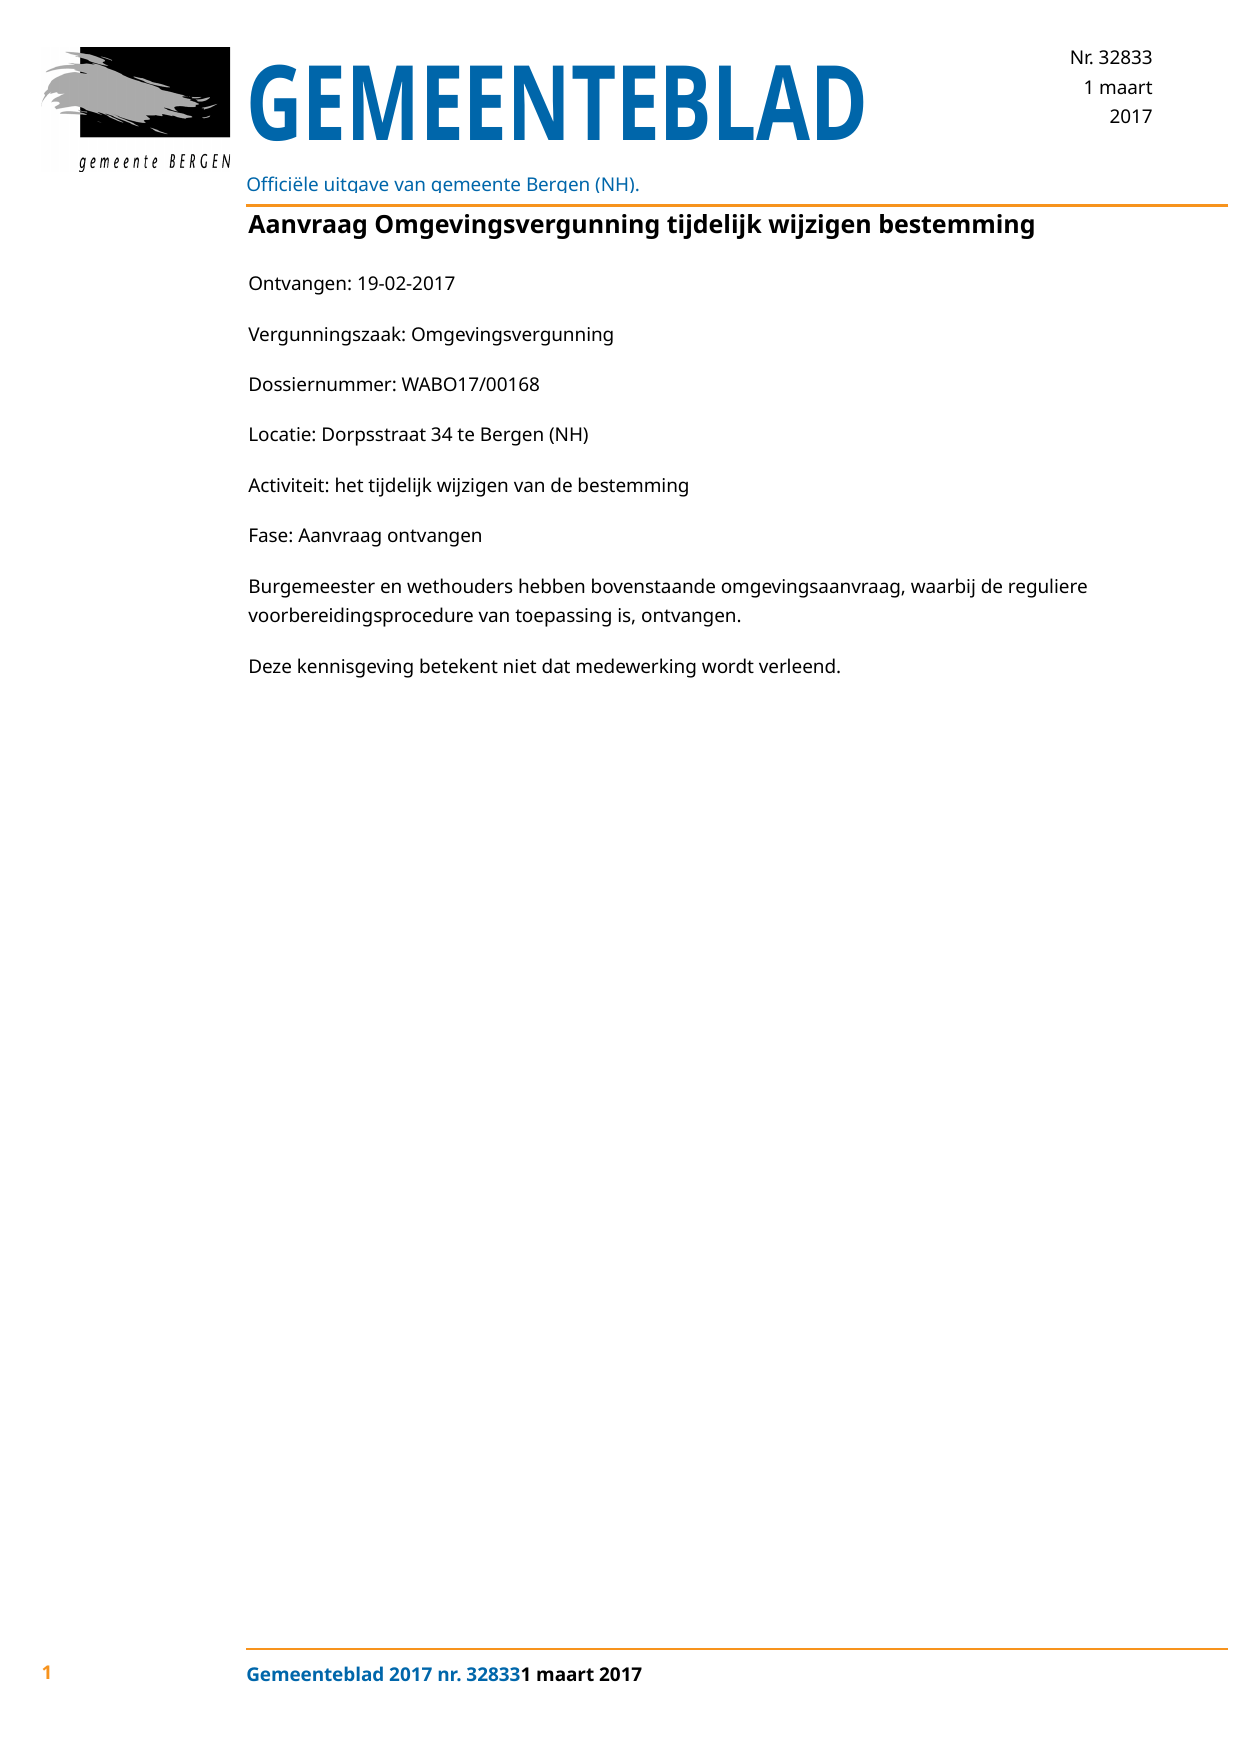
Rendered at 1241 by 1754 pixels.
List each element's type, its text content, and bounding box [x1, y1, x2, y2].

picture [41, 47, 231, 172]
text Burgemeester en wethouders hebben bovenstaande omgevingsaanvraag, waarbij de reguliere voorbereidingsprocedure van toepassing is, ontvangen. [248, 573, 1152, 628]
text Ontvangen: 19-02-2017 [248, 270, 1152, 296]
text Aanvraag Omgevingsvergunning tijdelijk wijzigen bestemming [248, 207, 1152, 241]
text Activiteit: het tijdelijk wijzigen van de bestemming [248, 472, 1152, 498]
text Locatie: Dorpsstraat 34 te Bergen (NH) [248, 422, 1152, 447]
text Dossiernummer: WABO17/00168 [248, 371, 1152, 397]
text Fase: Aanvraag ontvangen [248, 522, 1152, 548]
text Deze kennisgeving betekent niet dat medewerking wordt verleend. [248, 653, 1152, 678]
text Vergunningszaak: Omgevingsvergunning [248, 321, 1152, 346]
